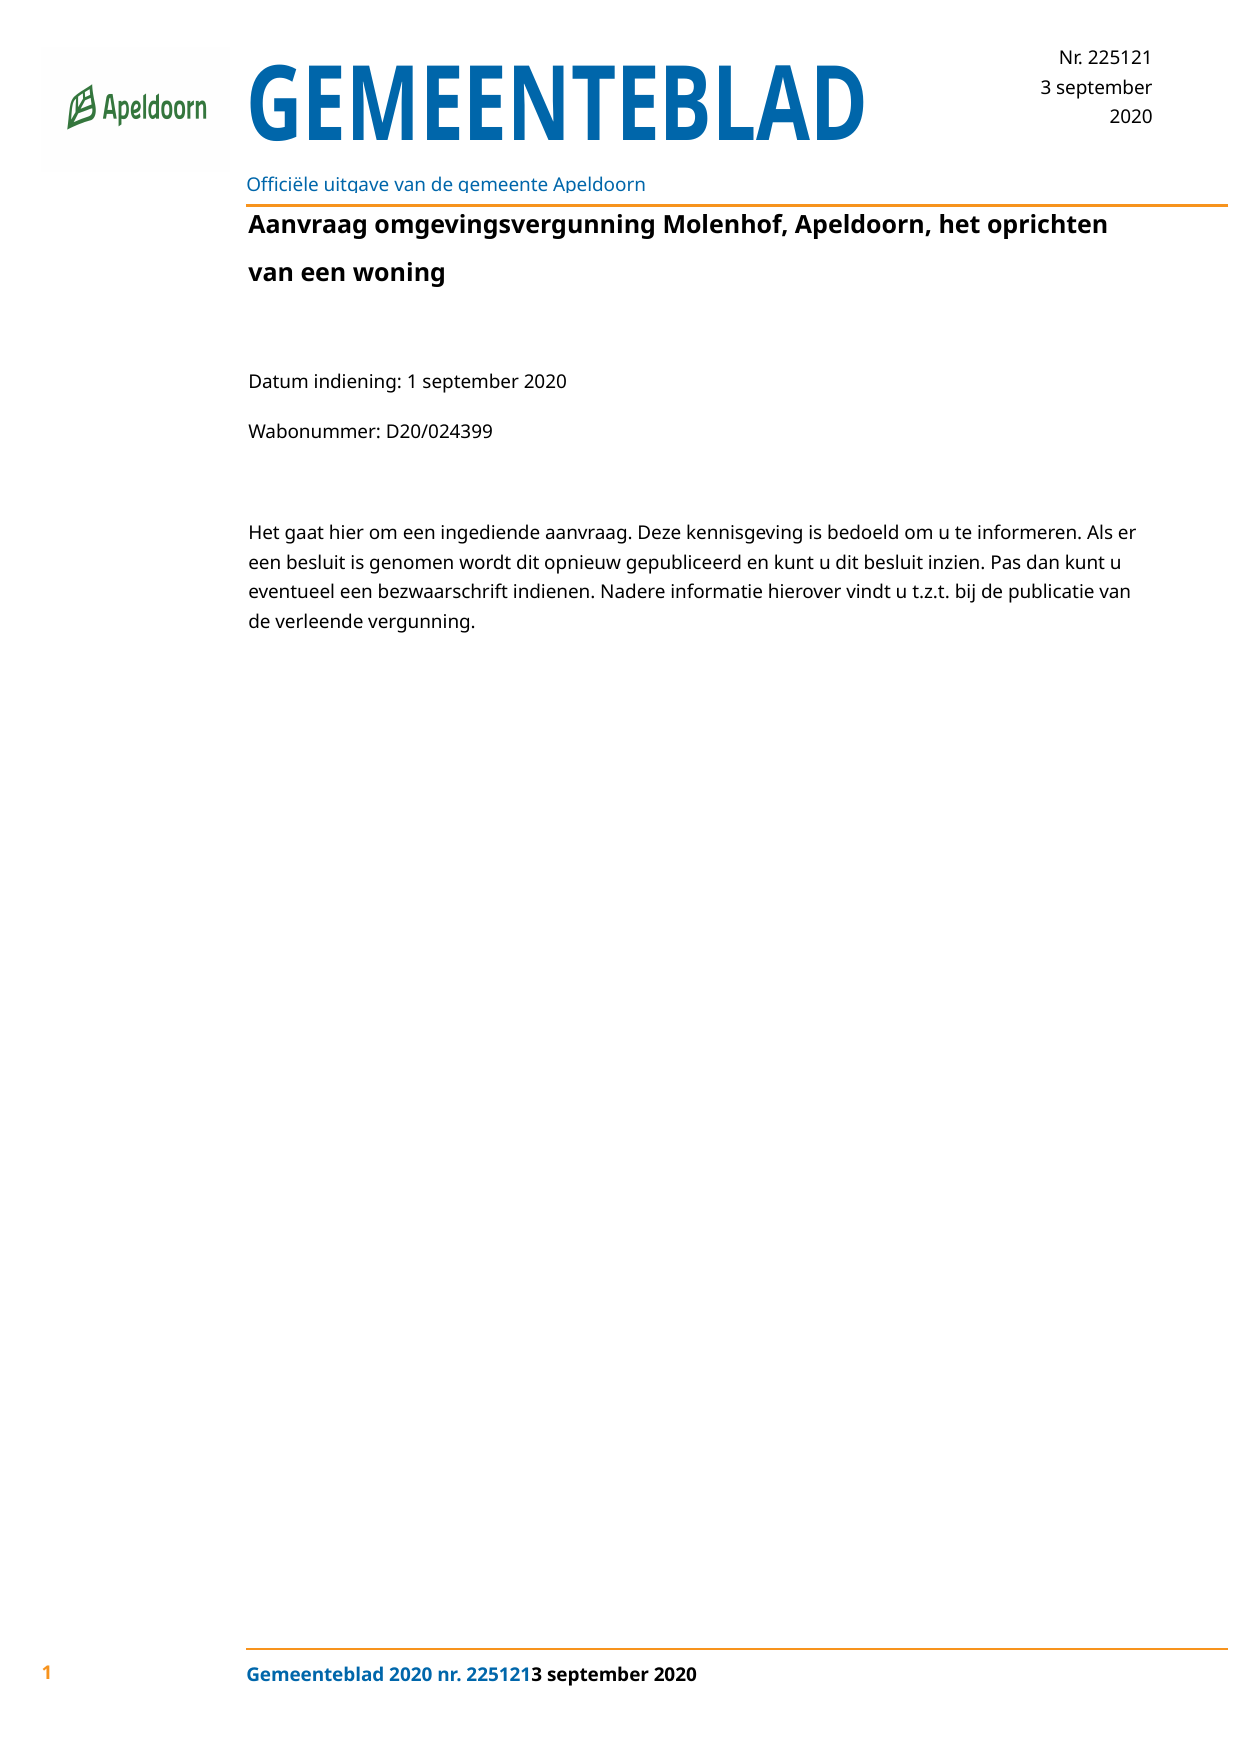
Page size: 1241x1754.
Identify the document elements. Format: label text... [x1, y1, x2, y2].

text Het gaat hier om een ingediende aanvraag. Deze kennisgeving is bedoeld om u te informeren. Als er een besluit is genomen wordt dit opnieuw gepubliceerd en kunt u dit besluit inzien. Pas dan kunt u eventueel een bezwaarschrift indienen. Nadere informatie hierover vindt u t.z.t. bij de publicatie van de verleende vergunning. [248, 519, 1152, 634]
text Datum indiening: 1 september 2020 [248, 368, 1152, 394]
text Wabonummer: D20/024399 [248, 419, 1152, 444]
picture [41, 47, 231, 172]
text Aanvraag omgevingsvergunning Molenhof, Apeldoorn, het oprichten van een woning [248, 207, 1152, 288]
